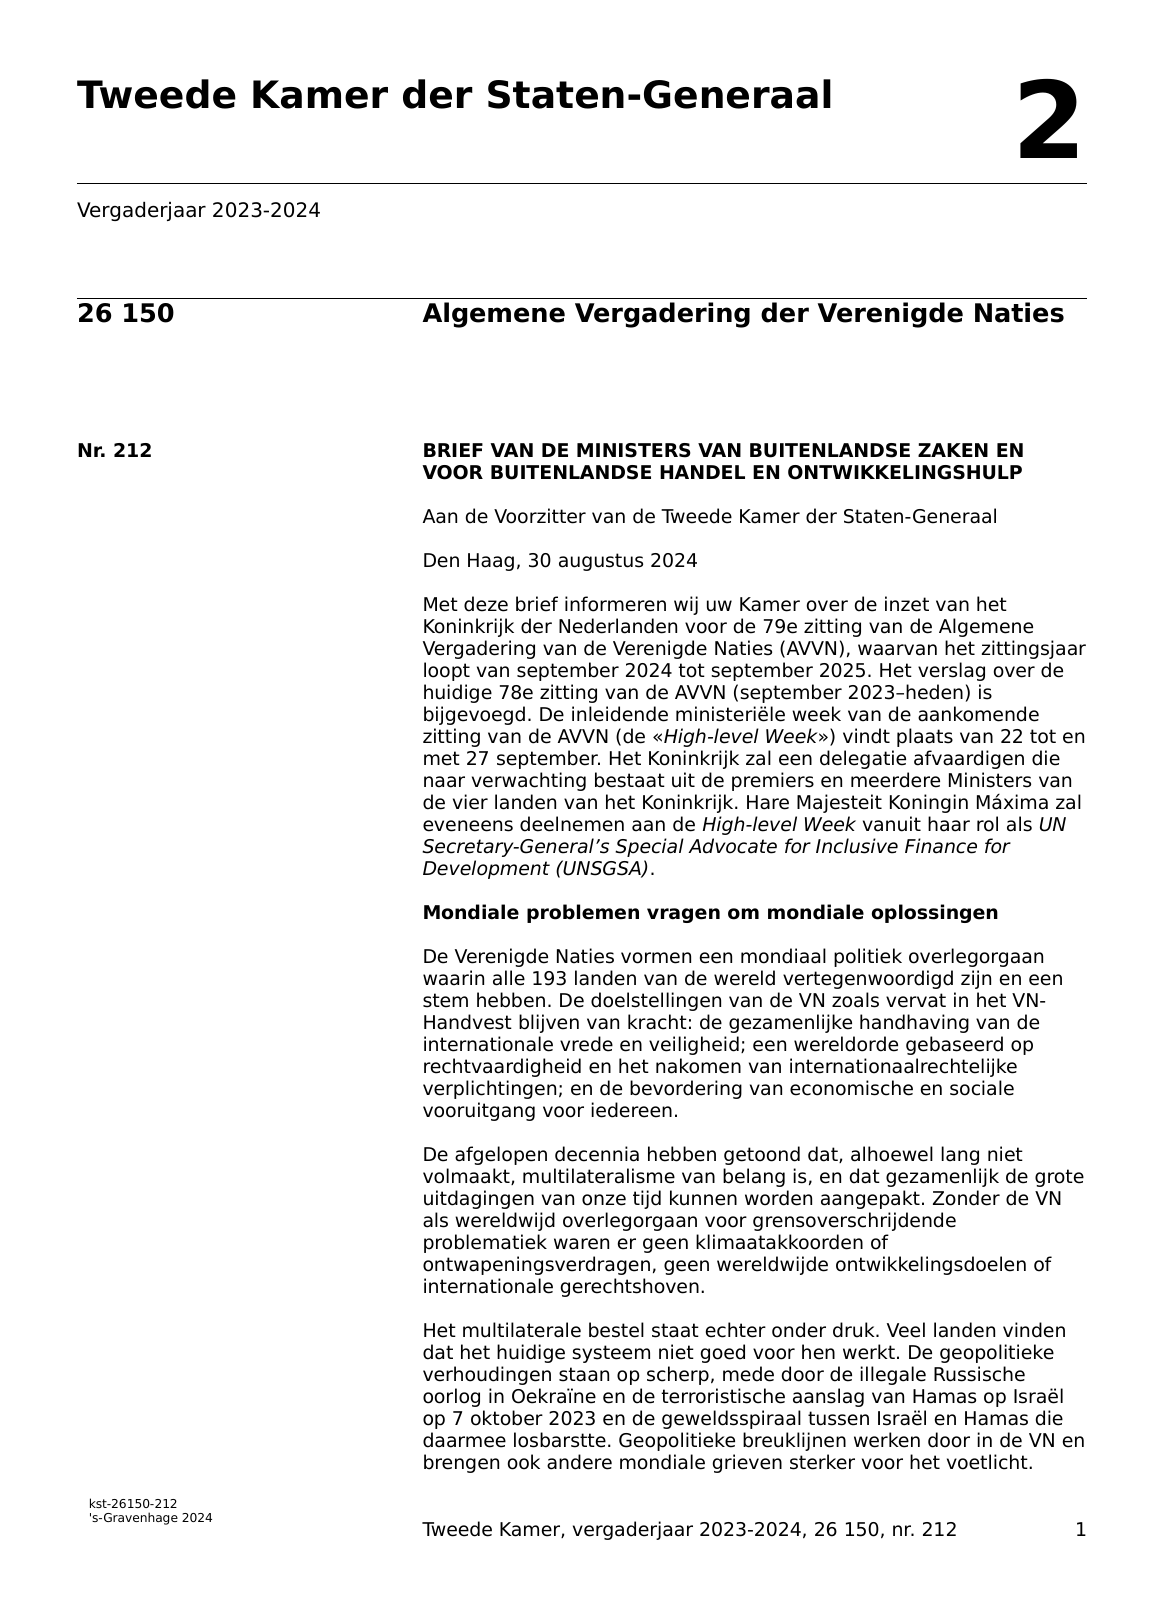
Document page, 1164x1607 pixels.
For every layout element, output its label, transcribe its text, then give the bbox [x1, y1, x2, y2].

text De afgelopen decennia hebben getoond dat, alhoewel lang niet volmaakt, multilateralisme van belang is, en dat gezamenlijk de grote uitdagingen van onze tijd kunnen worden aangepakt. Zonder de VN als wereldwijd overlegorgaan voor grensoverschrijdende problematiek waren er geen klimaatakkoorden of ontwapeningsverdragen, geen wereldwijde ontwikkelingsdoelen of internationale gerechtshoven. [422, 1144, 1087, 1298]
text Met deze brief informeren wij uw Kamer over de inzet van het Koninkrijk der Nederlanden voor de 79e zitting van de Algemene Vergadering van de Verenigde Naties (AVVN), waarvan het zittingsjaar loopt van september 2024 tot september 2025. Het verslag over de huidige 78e zitting van de AVVN (september 2023–heden) is bijgevoegd. De inleidende ministeriële week van de aankomende zitting van de AVVN (de «High-level Week») vindt plaats van 22 tot en met 27 september. Het Koninkrijk zal een delegatie afvaardigen die naar verwachting bestaat uit de premiers en meerdere Ministers van de vier landen van het Koninkrijk. Hare Majesteit Koningin Máxima zal eveneens deelnemen aan de High-level Week vanuit haar rol als UN Secretary-General’s Special Advocate for Inclusive Finance for Development (UNSGSA). [422, 594, 1087, 880]
table_header Tweede Kamer der Staten-Generaal [77, 59, 886, 183]
table_header 2 [886, 59, 1087, 183]
text kst-26150-212 [88, 1497, 323, 1511]
text Den Haag, 30 augustus 2024 [422, 550, 1087, 572]
text Aan de Voorzitter van de Tweede Kamer der Staten-Generaal [422, 506, 1087, 528]
text 's-Gravenhage 2024 [88, 1511, 323, 1525]
subtitle Mondiale problemen vragen om mondiale oplossingen [422, 902, 1087, 924]
subtitle Nr. 212 BRIEF VAN DE MINISTERS VAN BUITENLANDSE ZAKEN EN VOOR BUITENLANDSE HANDEL EN ONTWIKKELINGSHULP [77, 440, 1087, 484]
text Het multilaterale bestel staat echter onder druk. Veel landen vinden dat het huidige systeem niet goed voor hen werkt. De geopolitieke verhoudingen staan op scherp, mede door de illegale Russische oorlog in Oekraïne en de terroristische aanslag van Hamas op Israël op 7 oktober 2023 en de geweldsspiraal tussen Israël en Hamas die daarmee losbarstte. Geopolitieke breuklijnen werken door in de VN en brengen ook andere mondiale grieven sterker voor het voetlicht. [422, 1320, 1087, 1474]
text De Verenigde Naties vormen een mondiaal politiek overlegorgaan waarin alle 193 landen van de wereld vertegenwoordigd zijn en een stem hebben. De doelstellingen van de VN zoals vervat in het VN-Handvest blijven van kracht: de gezamenlijke handhaving van de internationale vrede en veiligheid; een wereldorde gebaseerd op rechtvaardigheid en het nakomen van internationaalrechtelijke verplichtingen; en de bevordering van economische en sociale vooruitgang voor iedereen. [422, 946, 1087, 1122]
subtitle 26 150 Algemene Vergadering der Verenigde Naties [77, 299, 1087, 329]
table_cell Vergaderjaar 2023-2024 [77, 184, 1087, 298]
